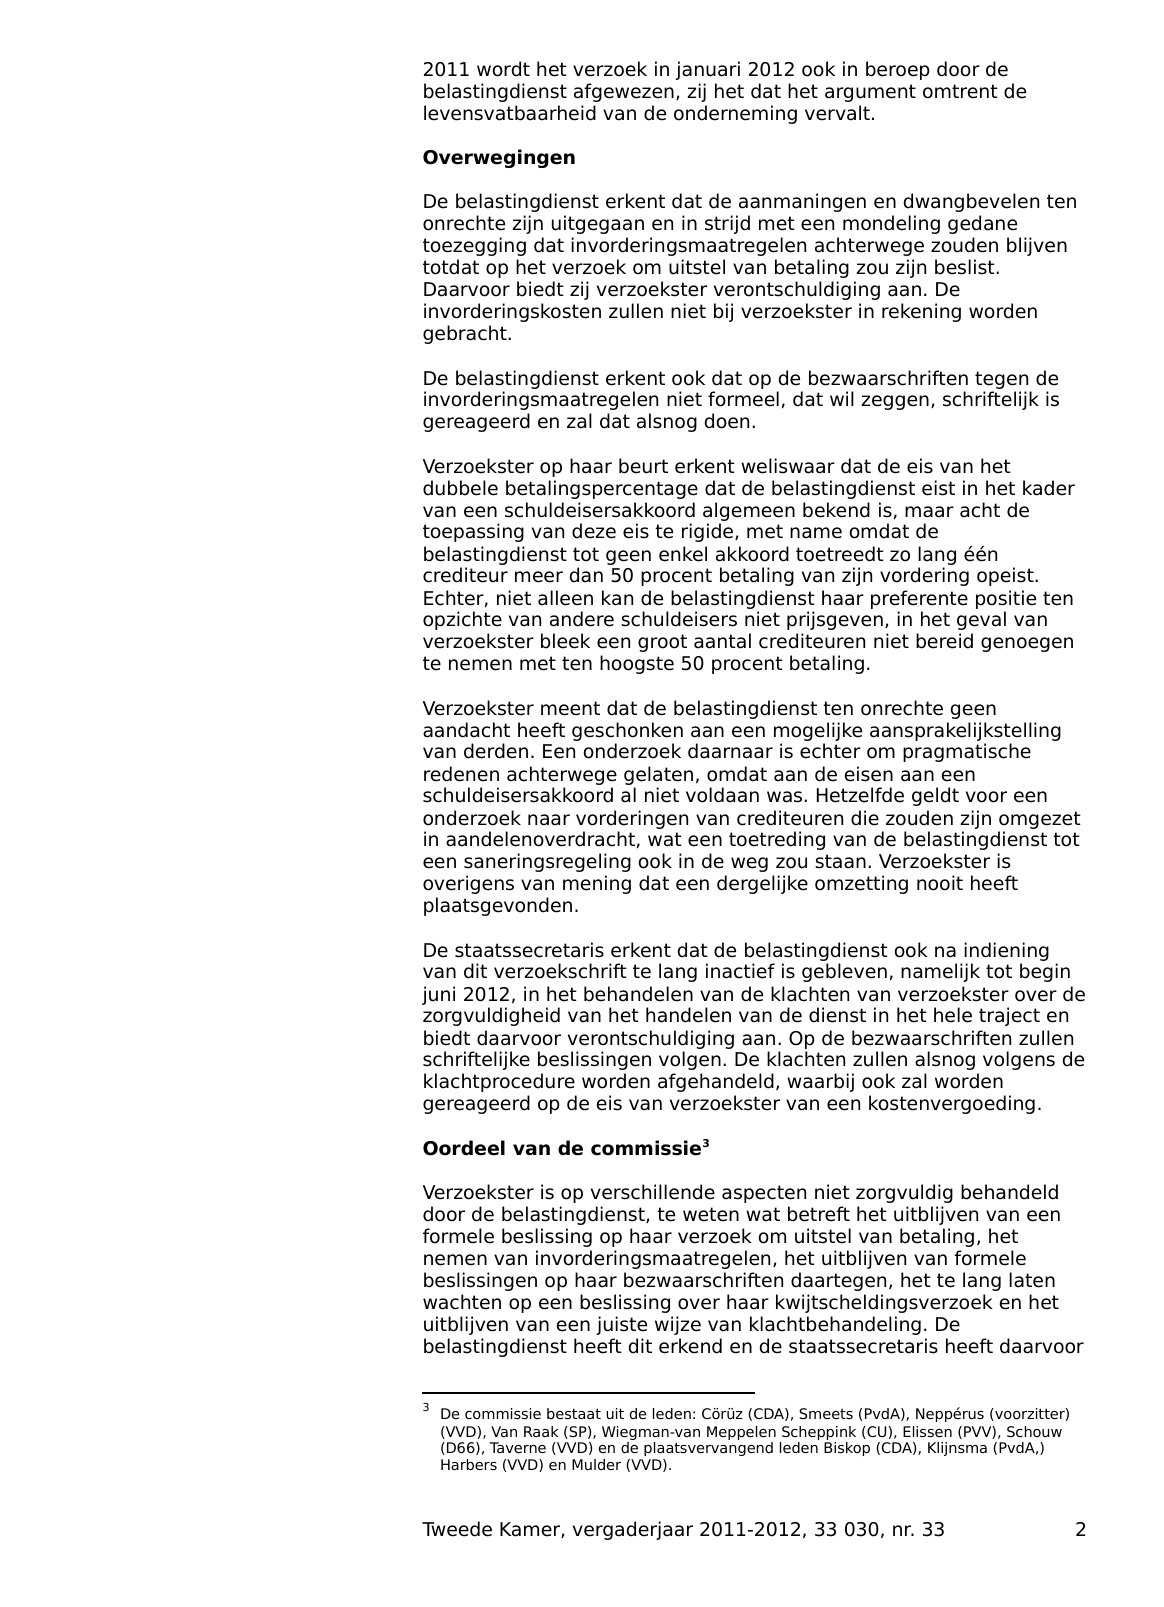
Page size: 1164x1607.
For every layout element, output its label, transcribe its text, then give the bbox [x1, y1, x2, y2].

text Verzoekster is op verschillende aspecten niet zorgvuldig behandeld door de belastingdienst, te weten wat betreft het uitblijven van een formele beslissing op haar verzoek om uitstel van betaling, het nemen van invorderingsmaatregelen, het uitblijven van formele beslissingen op haar bezwaarschriften daartegen, het te lang laten wachten op een beslissing over haar kwijtscheldingsverzoek en het uitblijven van een juiste wijze van klachtbehandeling. De belastingdienst heeft dit erkend en de staatssecretaris heeft daarvoor [422, 1182, 1087, 1357]
text Verzoekster meent dat de belastingdienst ten onrechte geen aandacht heeft geschonken aan een mogelijke aansprakelijkstelling van derden. Een onderzoek daarnaar is echter om pragmatische redenen achterwege gelaten, omdat aan de eisen aan een schuldeisersakkoord al niet voldaan was. Hetzelfde geldt voor een onderzoek naar vorderingen van crediteuren die zouden zijn omgezet in aandelenoverdracht, wat een toetreding van de belastingdienst tot een saneringsregeling ook in de weg zou staan. Verzoekster is overigens van mening dat een dergelijke omzetting nooit heeft plaatsgevonden. [422, 697, 1087, 917]
text De staatssecretaris erkent dat de belastingdienst ook na indiening van dit verzoekschrift te lang inactief is gebleven, namelijk tot begin juni 2012, in het behandelen van de klachten van verzoekster over de zorgvuldigheid van het handelen van de dienst in het hele traject en biedt daarvoor verontschuldiging aan. Op de bezwaarschriften zullen schriftelijke beslissingen volgen. De klachten zullen alsnog volgens de klachtprocedure worden afgehandeld, waarbij ook zal worden gereageerd op de eis van verzoekster van een kostenvergoeding. [422, 939, 1087, 1115]
subtitle Overwegingen [422, 147, 1087, 169]
subtitle Oordeel van de commissie [422, 1137, 1087, 1159]
text De belastingdienst erkent ook dat op de bezwaarschriften tegen de invorderingsmaatregelen niet formeel, dat wil zeggen, schriftelijk is gereageerd en zal dat alsnog doen. [422, 367, 1087, 433]
text De belastingdienst erkent dat de aanmaningen en dwangbevelen ten onrechte zijn uitgegaan en in strijd met een mondeling gedane toezegging dat invorderingsmaatregelen achterwege zouden blijven totdat op het verzoek om uitstel van betaling zou zijn beslist. Daarvoor biedt zij verzoekster verontschuldiging aan. De invorderingskosten zullen niet bij verzoekster in rekening worden gebracht. [422, 191, 1087, 345]
text De commissie bestaat uit de leden: Cörüz (CDA), Smeets (PvdA), Neppérus (voorzitter) (VVD), Van Raak (SP), Wiegman-van Meppelen Scheppink (CU), Elissen (PVV), Schouw (D66), Taverne (VVD) en de plaatsvervangend leden Biskop (CDA), Klijnsma (PvdA,) Harbers (VVD) en Mulder (VVD). [422, 1402, 1087, 1474]
text 2011 wordt het verzoek in januari 2012 ook in beroep door de belastingdienst afgewezen, zij het dat het argument omtrent de levensvatbaarheid van de onderneming vervalt. [422, 59, 1087, 125]
text Verzoekster op haar beurt erkent weliswaar dat de eis van het dubbele betalingspercentage dat de belastingdienst eist in het kader van een schuldeisersakkoord algemeen bekend is, maar acht de toepassing van deze eis te rigide, met name omdat de belastingdienst tot geen enkel akkoord toetreedt zo lang één crediteur meer dan 50 procent betaling van zijn vordering opeist. Echter, niet alleen kan de belastingdienst haar preferente positie ten opzichte van andere schuldeisers niet prijsgeven, in het geval van verzoekster bleek een groot aantal crediteuren niet bereid genoegen te nemen met ten hoogste 50 procent betaling. [422, 456, 1087, 675]
